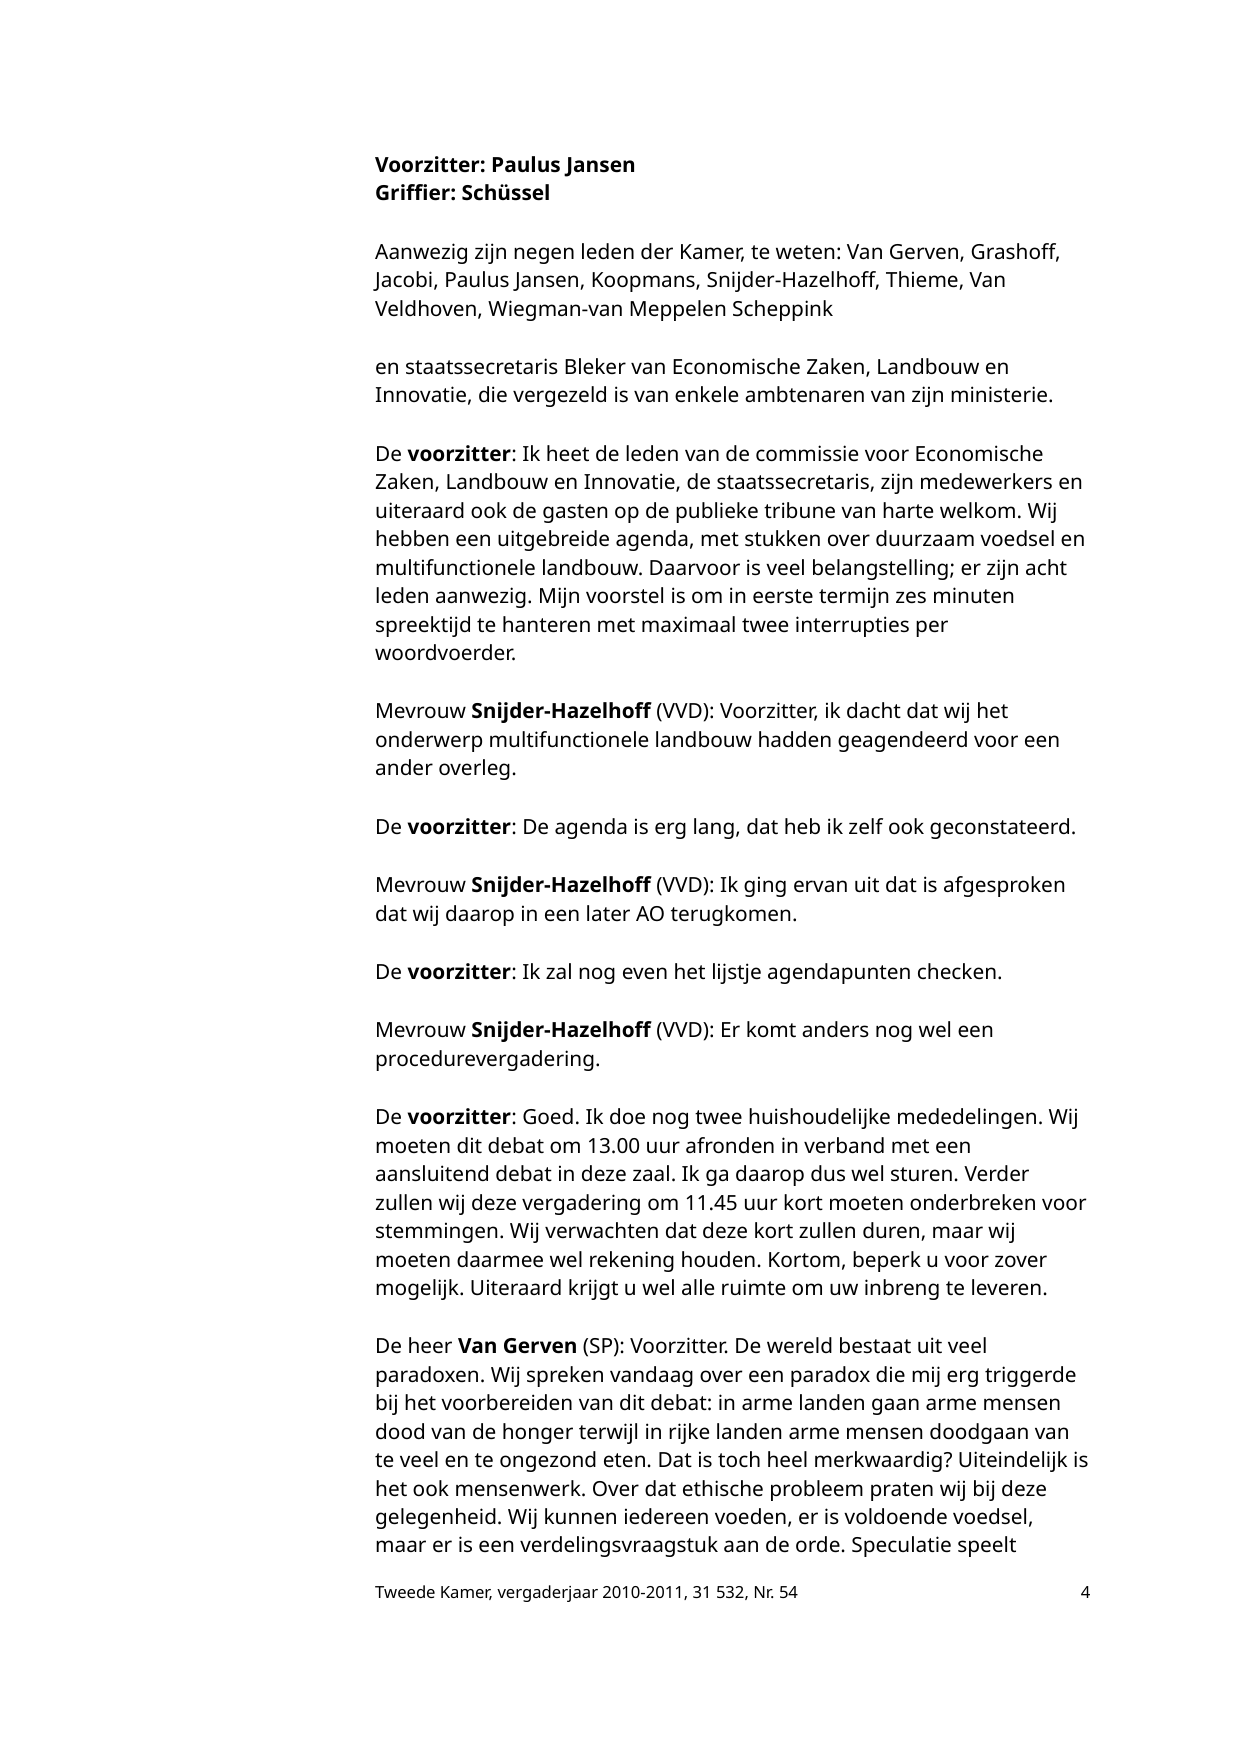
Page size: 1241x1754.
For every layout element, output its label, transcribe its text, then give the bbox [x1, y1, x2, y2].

text De voorzitter: Ik heet de leden van de commissie voor Economische Zaken, Landbouw en Innovatie, de staatssecretaris, zijn medewerkers en uiteraard ook de gasten op de publieke tribune van harte welkom. Wij hebben een uitgebreide agenda, met stukken over duurzaam voedsel en multifunctionele landbouw. Daarvoor is veel belangstelling; er zijn acht leden aanwezig. Mijn voorstel is om in eerste termijn zes minuten spreektijd te hanteren met maximaal twee interrupties per woordvoerder. [375, 439, 1090, 667]
text De voorzitter: Ik zal nog even het lijstje agendapunten checken. [375, 957, 1090, 986]
text De heer Van Gerven (SP): Voorzitter. De wereld bestaat uit veel paradoxen. Wij spreken vandaag over een paradox die mij erg triggerde bij het voorbereiden van dit debat: in arme landen gaan arme mensen dood van de honger terwijl in rijke landen arme mensen doodgaan van te veel en te ongezond eten. Dat is toch heel merkwaardig? Uiteindelijk is het ook mensenwerk. Over dat ethische probleem praten wij bij deze gelegenheid. Wij kunnen iedereen voeden, er is voldoende voedsel, maar er is een verdelingsvraagstuk aan de orde. Speculatie speelt [375, 1332, 1090, 1559]
text Voorzitter: Paulus Jansen [375, 150, 1090, 178]
text Mevrouw Snijder-Hazelhoff (VVD): Er komt anders nog wel een procedurevergadering. [375, 1016, 1090, 1072]
text Mevrouw Snijder-Hazelhoff (VVD): Voorzitter, ik dacht dat wij het onderwerp multifunctionele landbouw hadden geagendeerd voor een ander overleg. [375, 697, 1090, 782]
text Griffier: Schüssel [375, 178, 1090, 207]
text De voorzitter: Goed. Ik doe nog twee huishoudelijke mededelingen. Wij moeten dit debat om 13.00 uur afronden in verband met een aansluitend debat in deze zaal. Ik ga daarop dus wel sturen. Verder zullen wij deze vergadering om 11.45 uur kort moeten onderbreken voor stemmingen. Wij verwachten dat deze kort zullen duren, maar wij moeten daarmee wel rekening houden. Kortom, beperk u voor zover mogelijk. Uiteraard krijgt u wel alle ruimte om uw inbreng te leveren. [375, 1102, 1090, 1302]
text Mevrouw Snijder-Hazelhoff (VVD): Ik ging ervan uit dat is afgesproken dat wij daarop in een later AO terugkomen. [375, 870, 1090, 927]
text Aanwezig zijn negen leden der Kamer, te weten: Van Gerven, Grashoff, Jacobi, Paulus Jansen, Koopmans, Snijder-Hazelhoff, Thieme, Van Veldhoven, Wiegman-van Meppelen Scheppink [375, 237, 1090, 322]
text en staatssecretaris Bleker van Economische Zaken, Landbouw en Innovatie, die vergezeld is van enkele ambtenaren van zijn ministerie. [375, 352, 1090, 409]
text De voorzitter: De agenda is erg lang, dat heb ik zelf ook geconstateerd. [375, 812, 1090, 840]
